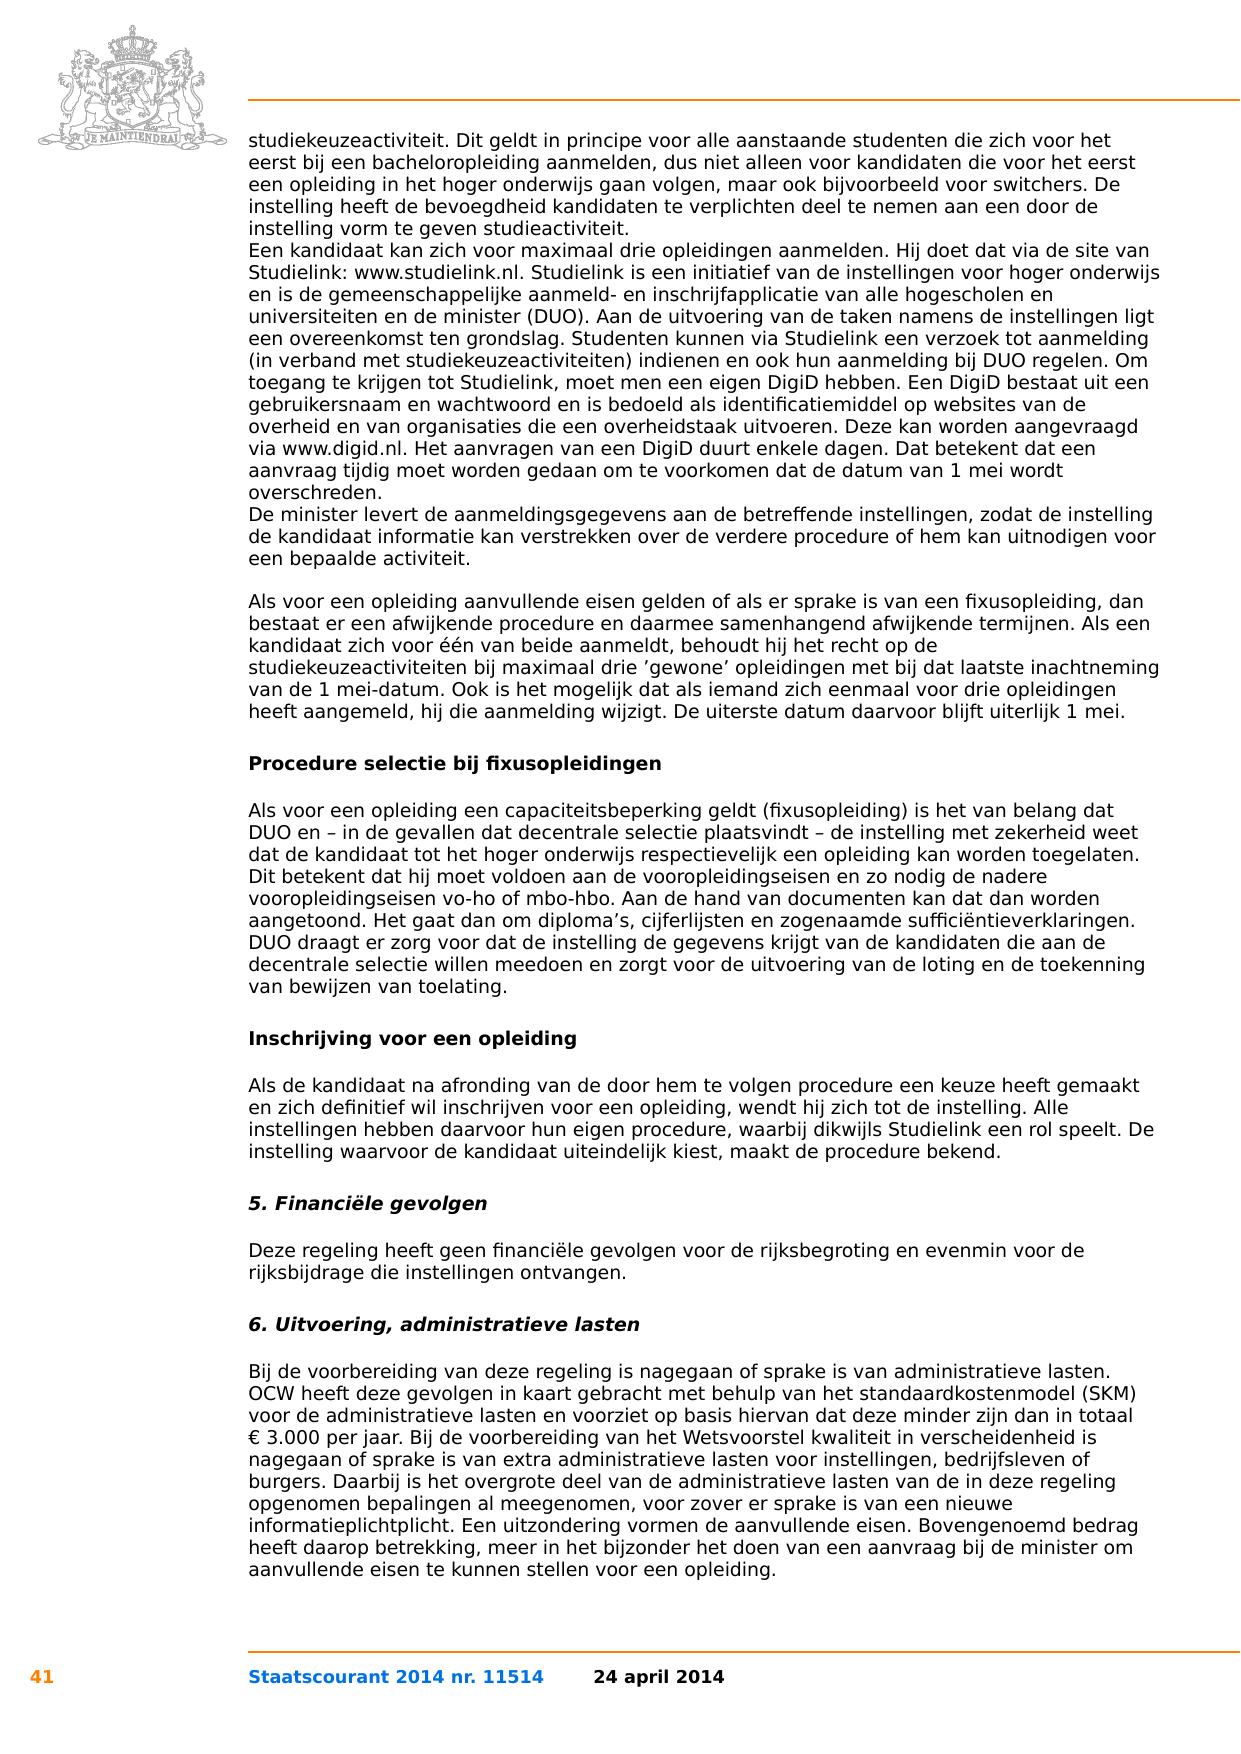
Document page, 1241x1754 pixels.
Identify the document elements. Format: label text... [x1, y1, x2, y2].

subtitle 5. Financiële gevolgen [248, 1193, 1163, 1215]
text De minister levert de aanmeldingsgegevens aan de betreffende instellingen, zodat de instelling de kandidaat informatie kan verstrekken over de verdere procedure of hem kan uitnodigen voor een bepaalde activiteit. [248, 503, 1163, 569]
subtitle 6. Uitvoering, administratieve lasten [248, 1314, 1163, 1336]
subtitle Procedure selectie bij fixusopleidingen [248, 753, 1163, 775]
text Als voor een opleiding een capaciteitsbeperking geldt (fixusopleiding) is het van belang dat DUO en – in de gevallen dat decentrale selectie plaatsvindt – de instelling met zekerheid weet dat de kandidaat tot het hoger onderwijs respectievelijk een opleiding kan worden toegelaten. Dit betekent dat hij moet voldoen aan de vooropleidingseisen en zo nodig de nadere vooropleidingseisen vo-ho of mbo-hbo. Aan de hand van documenten kan dat dan worden aangetoond. Het gaat dan om diploma’s, cijferlijsten en zogenaamde sufficiëntieverklaringen. DUO draagt er zorg voor dat de instelling de gegevens krijgt van de kandidaten die aan de decentrale selectie willen meedoen en zorgt voor de uitvoering van de loting en de toekenning van bewijzen van toelating. [248, 800, 1163, 998]
subtitle Inschrijving voor een opleiding [248, 1028, 1163, 1050]
text Deze regeling heeft geen financiële gevolgen voor de rijksbegroting en evenmin voor de rijksbijdrage die instellingen ontvangen. [248, 1240, 1163, 1284]
text studiekeuzeactiviteit. Dit geldt in principe voor alle aanstaande studenten die zich voor het eerst bij een bacheloropleiding aanmelden, dus niet alleen voor kandidaten die voor het eerst een opleiding in het hoger onderwijs gaan volgen, maar ook bijvoorbeeld voor switchers. De instelling heeft de bevoegdheid kandidaten te verplichten deel te nemen aan een door de instelling vorm te geven studieactiviteit. [248, 130, 1163, 240]
picture [38, 25, 227, 150]
text Een kandidaat kan zich voor maximaal drie opleidingen aanmelden. Hij doet dat via de site van Studielink: www.studielink.nl. Studielink is een initiatief van de instellingen voor hoger onderwijs en is de gemeenschappelijke aanmeld- en inschrijfapplicatie van alle hogescholen en universiteiten en de minister (DUO). Aan de uitvoering van de taken namens de instellingen ligt een overeenkomst ten grondslag. Studenten kunnen via Studielink een verzoek tot aanmelding (in verband met studiekeuzeactiviteiten) indienen en ook hun aanmelding bij DUO regelen. Om toegang te krijgen tot Studielink, moet men een eigen DigiD hebben. Een DigiD bestaat uit een gebruikersnaam en wachtwoord en is bedoeld als identificatiemiddel op websites van de overheid en van organisaties die een overheidstaak uitvoeren. Deze kan worden aangevraagd via www.digid.nl. Het aanvragen van een DigiD duurt enkele dagen. Dat betekent dat een aanvraag tijdig moet worden gedaan om te voorkomen dat de datum van 1 mei wordt overschreden. [248, 240, 1163, 503]
text Als voor een opleiding aanvullende eisen gelden of als er sprake is van een fixusopleiding, dan bestaat er een afwijkende procedure en daarmee samenhangend afwijkende termijnen. Als een kandidaat zich voor één van beide aanmeldt, behoudt hij het recht op de studiekeuzeactiviteiten bij maximaal drie ’gewone’ opleidingen met bij dat laatste inachtneming van de 1 mei-datum. Ook is het mogelijk dat als iemand zich eenmaal voor drie opleidingen heeft aangemeld, hij die aanmelding wijzigt. De uiterste datum daarvoor blijft uiterlijk 1 mei. [248, 591, 1163, 723]
text Bij de voorbereiding van deze regeling is nagegaan of sprake is van administratieve lasten. OCW heeft deze gevolgen in kaart gebracht met behulp van het standaardkostenmodel (SKM) voor de administratieve lasten en voorziet op basis hiervan dat deze minder zijn dan in totaal € 3.000 per jaar. Bij de voorbereiding van het Wetsvoorstel kwaliteit in verscheidenheid is nagegaan of sprake is van extra administratieve lasten voor instellingen, bedrijfsleven of burgers. Daarbij is het overgrote deel van de administratieve lasten van de in deze regeling opgenomen bepalingen al meegenomen, voor zover er sprake is van een nieuwe informatieplichtplicht. Een uitzondering vormen de aanvullende eisen. Bovengenoemd bedrag heeft daarop betrekking, meer in het bijzonder het doen van een aanvraag bij de minister om aanvullende eisen te kunnen stellen voor een opleiding. [248, 1361, 1163, 1581]
text Als de kandidaat na afronding van de door hem te volgen procedure een keuze heeft gemaakt en zich definitief wil inschrijven voor een opleiding, wendt hij zich tot de instelling. Alle instellingen hebben daarvoor hun eigen procedure, waarbij dikwijls Studielink een rol speelt. De instelling waarvoor de kandidaat uiteindelijk kiest, maakt de procedure bekend. [248, 1075, 1163, 1163]
